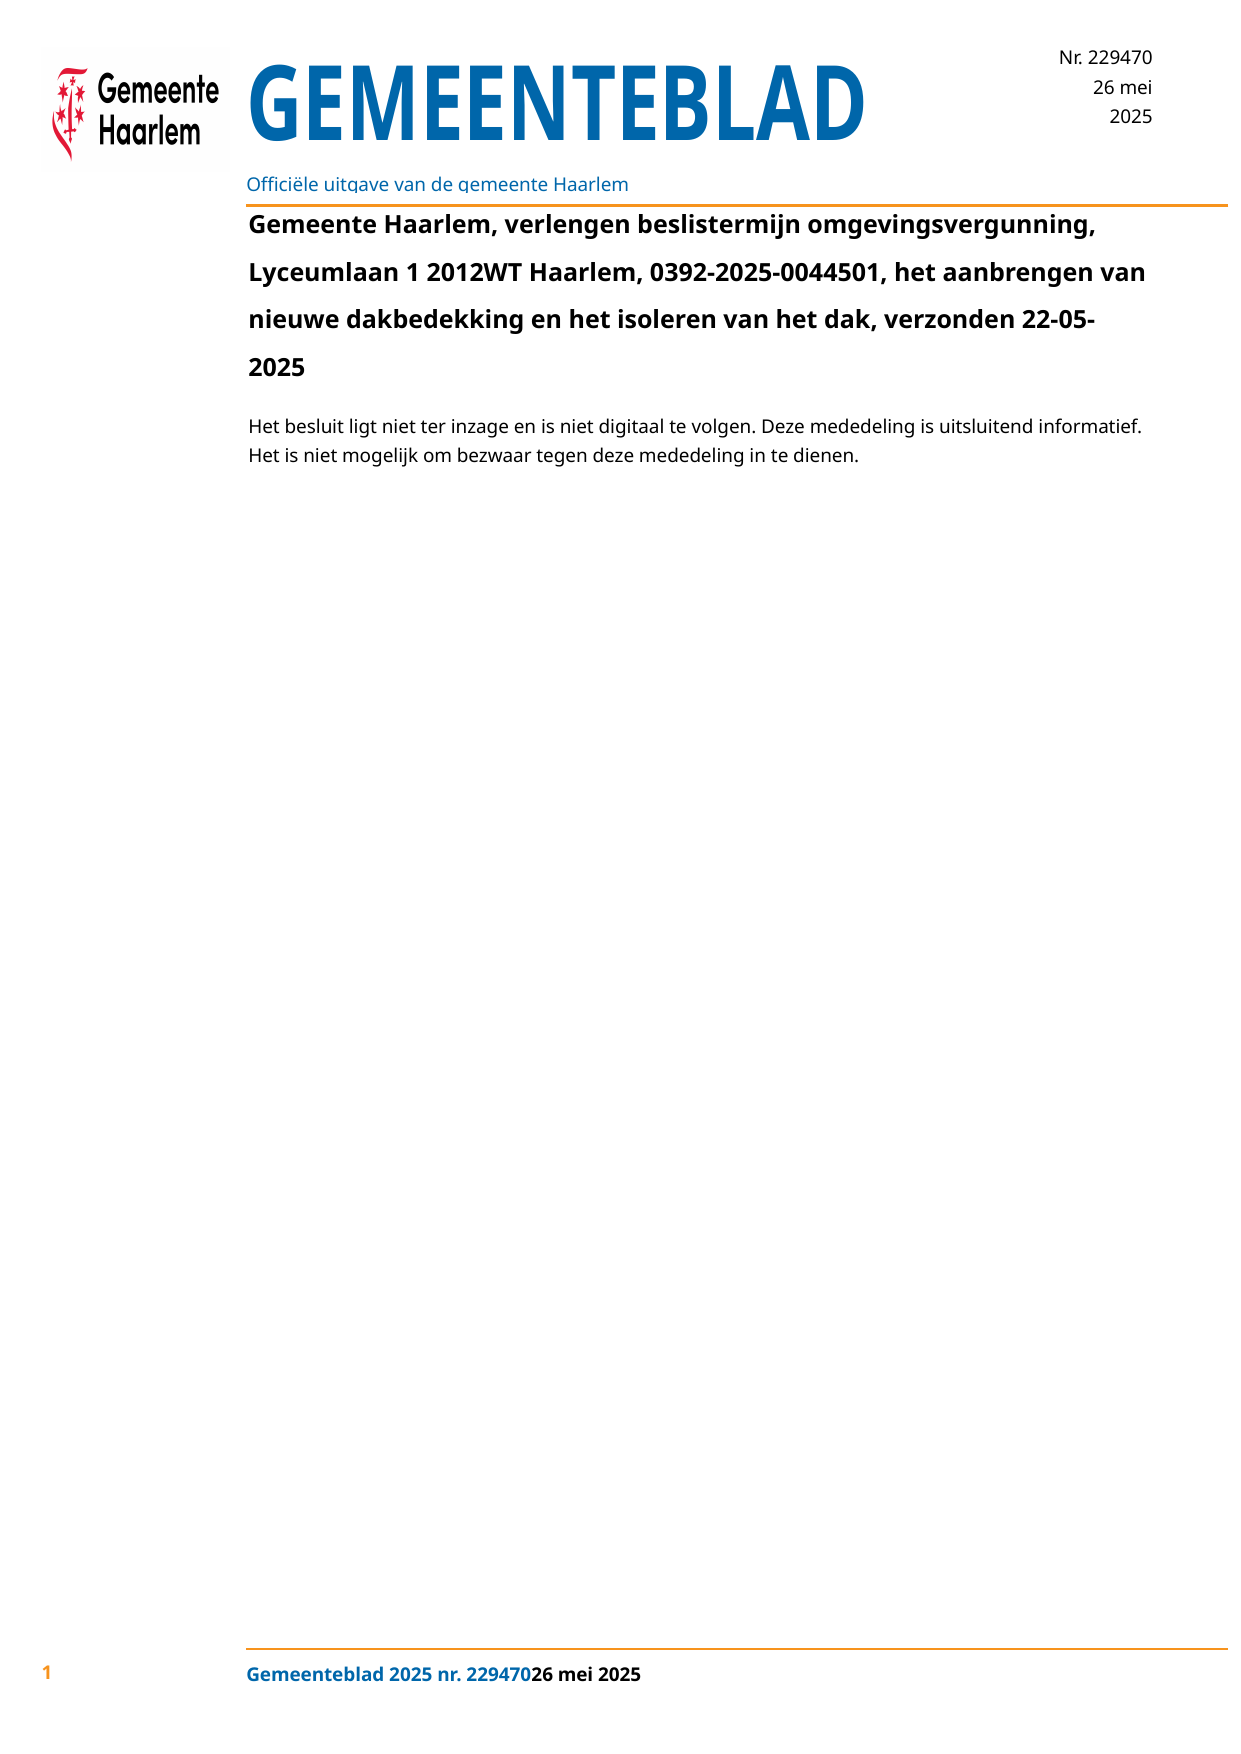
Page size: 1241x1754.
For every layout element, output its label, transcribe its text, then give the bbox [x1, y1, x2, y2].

text Gemeente Haarlem, verlengen beslistermijn omgevingsvergunning, Lyceumlaan 1 2012WT Haarlem, 0392-2025-0044501, het aanbrengen van nieuwe dakbedekking en het isoleren van het dak, verzonden 22-05-2025 [248, 207, 1152, 384]
text Het besluit ligt niet ter inzage en is niet digitaal te volgen. Deze mededeling is uitsluitend informatief. Het is niet mogelijk om bezwaar tegen deze mededeling in te dienen. [248, 413, 1152, 468]
picture [41, 47, 231, 172]
